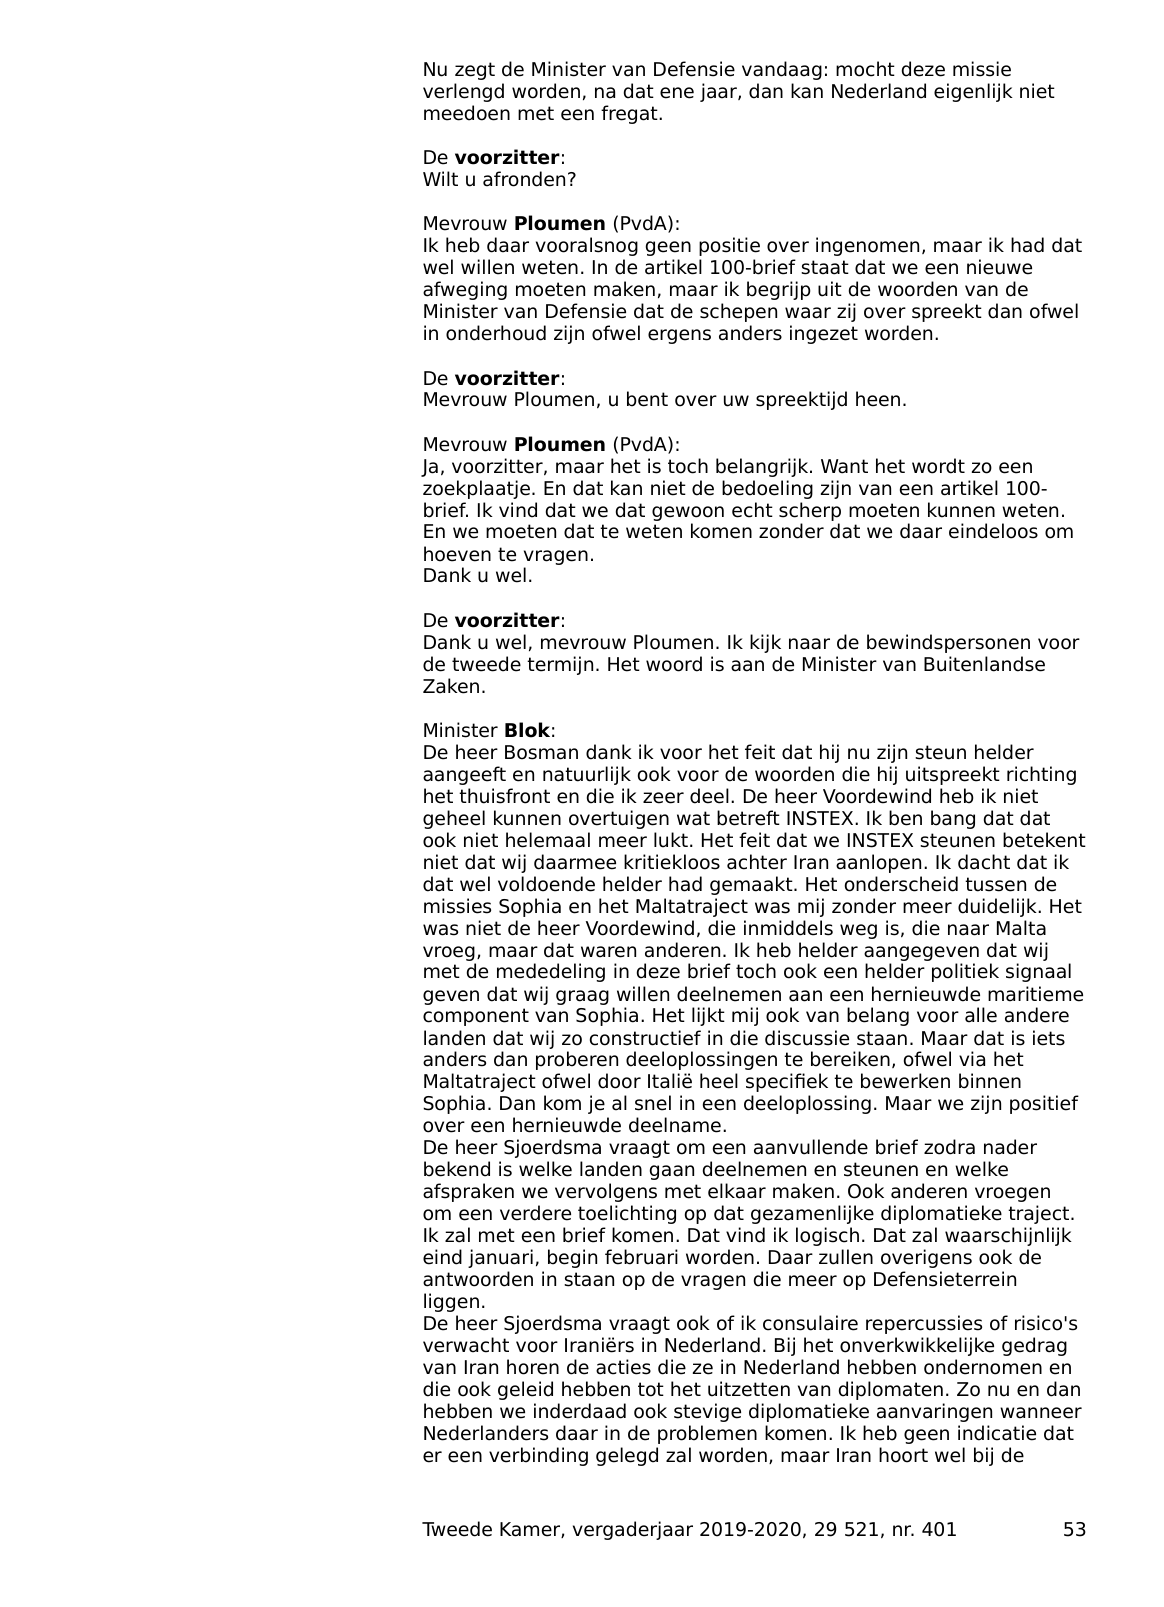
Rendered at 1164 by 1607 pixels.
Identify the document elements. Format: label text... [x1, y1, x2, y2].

text Ja, voorzitter, maar het is toch belangrijk. Want het wordt zo een zoekplaatje. En dat kan niet de bedoeling zijn van een artikel 100-brief. Ik vind dat we dat gewoon echt scherp moeten kunnen weten. En we moeten dat te weten komen zonder dat we daar eindeloos om hoeven te vragen. [422, 456, 1087, 565]
text De voorzitter: [422, 147, 1087, 169]
text De heer Bosman dank ik voor het feit dat hij nu zijn steun helder aangeeft en natuurlijk ook voor de woorden die hij uitspreekt richting het thuisfront en die ik zeer deel. De heer Voordewind heb ik niet geheel kunnen overtuigen wat betreft INSTEX. Ik ben bang dat dat ook niet helemaal meer lukt. Het feit dat we INSTEX steunen betekent niet dat wij daarmee kritiekloos achter Iran aanlopen. Ik dacht dat ik dat wel voldoende helder had gemaakt. Het onderscheid tussen de missies Sophia en het Maltatraject was mij zonder meer duidelijk. Het was niet de heer Voordewind, die inmiddels weg is, die naar Malta vroeg, maar dat waren anderen. Ik heb helder aangegeven dat wij met de mededeling in deze brief toch ook een helder politiek signaal geven dat wij graag willen deelnemen aan een hernieuwde maritieme component van Sophia. Het lijkt mij ook van belang voor alle andere landen dat wij zo constructief in die discussie staan. Maar dat is iets anders dan proberen deeloplossingen te bereiken, ofwel via het Maltatraject ofwel door Italië heel specifiek te bewerken binnen Sophia. Dan kom je al snel in een deeloplossing. Maar we zijn positief over een hernieuwde deelname. [422, 742, 1087, 1137]
text Mevrouw Ploumen (PvdA): [422, 213, 1087, 235]
text Wilt u afronden? [422, 169, 1087, 191]
text Nu zegt de Minister van Defensie vandaag: mocht deze missie verlengd worden, na dat ene jaar, dan kan Nederland eigenlijk niet meedoen met een fregat. [422, 59, 1087, 125]
text Mevrouw Ploumen, u bent over uw spreektijd heen. [422, 389, 1087, 411]
text Dank u wel. [422, 565, 1087, 587]
text De heer Sjoerdsma vraagt ook of ik consulaire repercussies of risico's verwacht voor Iraniërs in Nederland. Bij het onverkwikkelijke gedrag van Iran horen de acties die ze in Nederland hebben ondernomen en die ook geleid hebben tot het uitzetten van diplomaten. Zo nu en dan hebben we inderdaad ook stevige diplomatieke aanvaringen wanneer Nederlanders daar in de problemen komen. Ik heb geen indicatie dat er een verbinding gelegd zal worden, maar Iran hoort wel bij de [422, 1313, 1087, 1467]
text De voorzitter: [422, 367, 1087, 389]
text De voorzitter: [422, 609, 1087, 632]
text Dank u wel, mevrouw Ploumen. Ik kijk naar de bewindspersonen voor de tweede termijn. Het woord is aan de Minister van Buitenlandse Zaken. [422, 632, 1087, 697]
text Ik heb daar vooralsnog geen positie over ingenomen, maar ik had dat wel willen weten. In de artikel 100-brief staat dat we een nieuwe afweging moeten maken, maar ik begrijp uit de woorden van de Minister van Defensie dat de schepen waar zij over spreekt dan ofwel in onderhoud zijn ofwel ergens anders ingezet worden. [422, 235, 1087, 345]
text Minister Blok: [422, 720, 1087, 742]
text Mevrouw Ploumen (PvdA): [422, 433, 1087, 456]
text De heer Sjoerdsma vraagt om een aanvullende brief zodra nader bekend is welke landen gaan deelnemen en steunen en welke afspraken we vervolgens met elkaar maken. Ook anderen vroegen om een verdere toelichting op dat gezamenlijke diplomatieke traject. Ik zal met een brief komen. Dat vind ik logisch. Dat zal waarschijnlijk eind januari, begin februari worden. Daar zullen overigens ook de antwoorden in staan op de vragen die meer op Defensieterrein liggen. [422, 1137, 1087, 1313]
